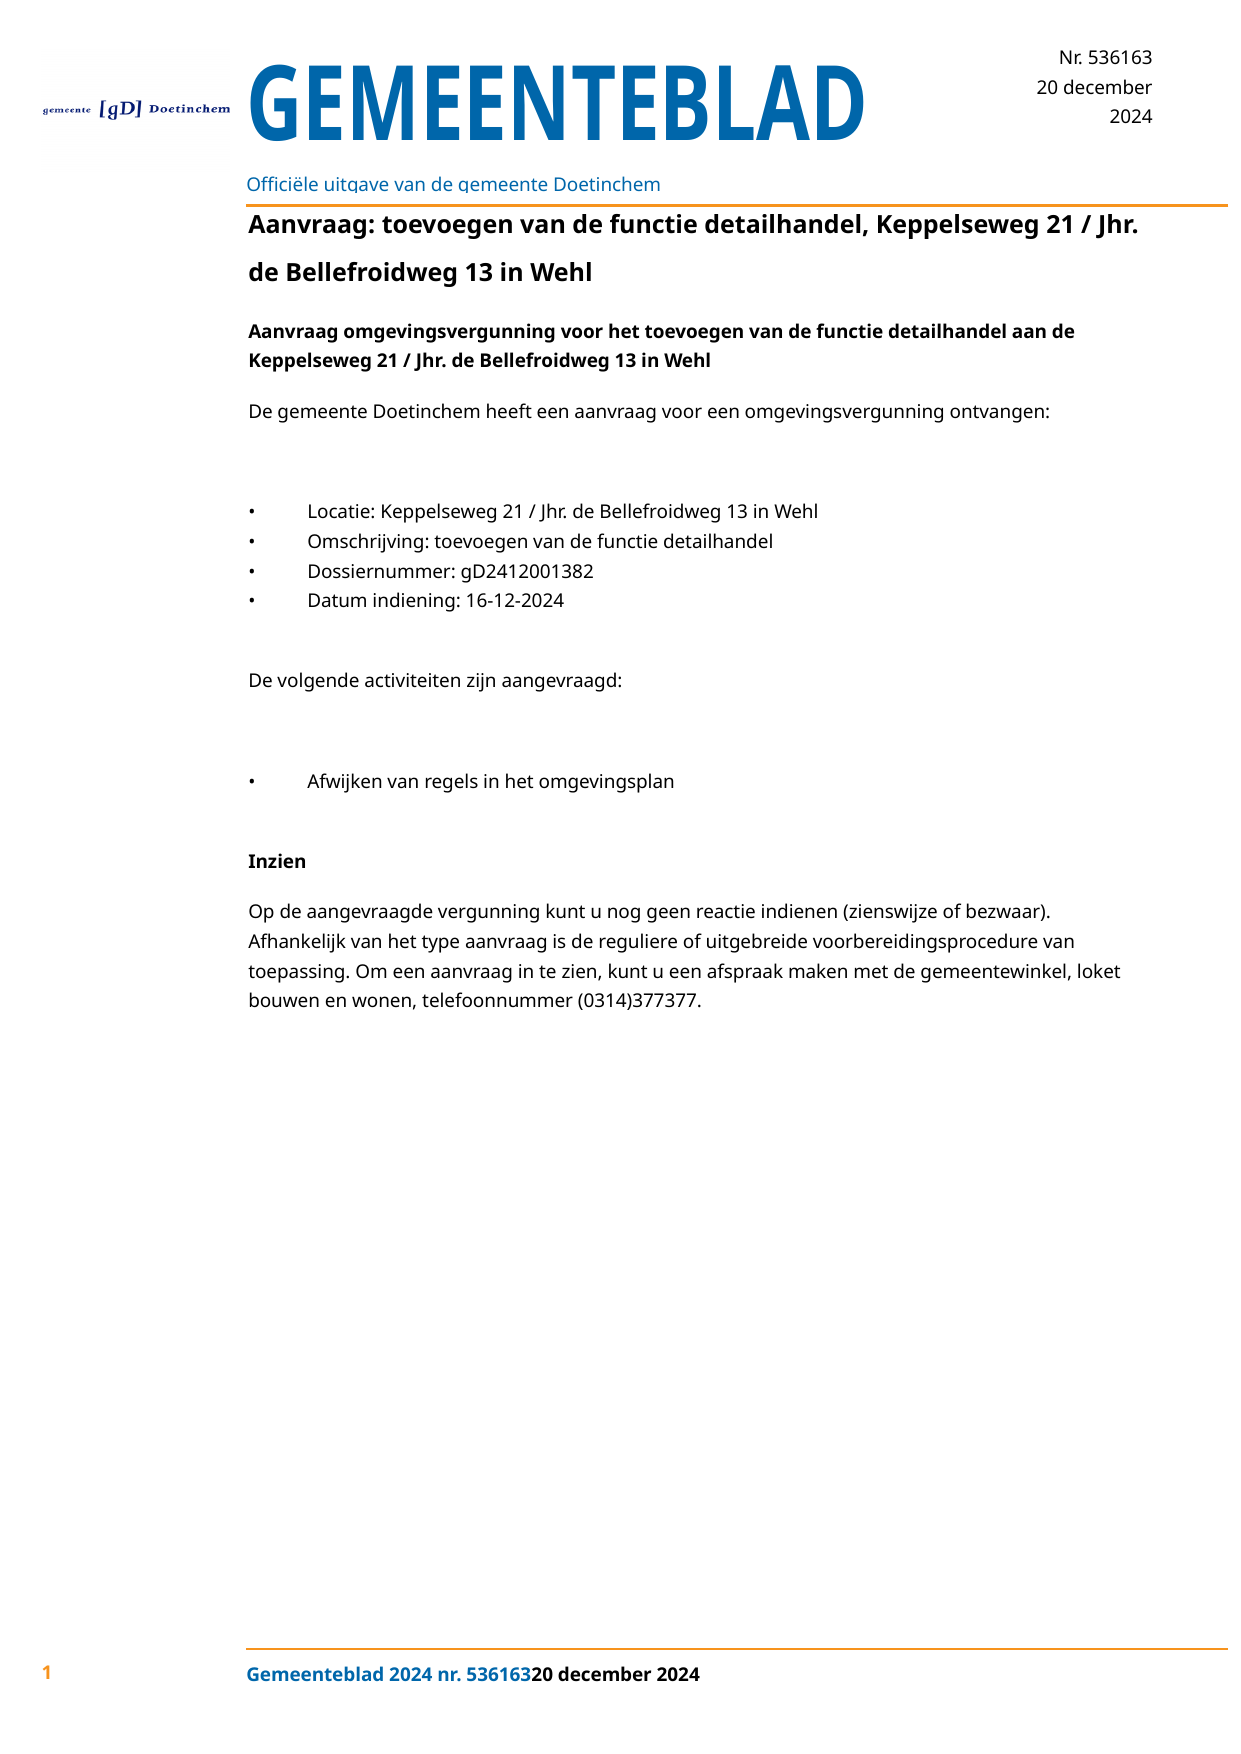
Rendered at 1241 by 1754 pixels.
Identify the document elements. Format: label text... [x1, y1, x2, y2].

list Omschrijving: toevoegen van de functie detailhandel [248, 528, 1152, 554]
list Datum indiening: 16-12-2024 [248, 587, 1152, 613]
text Inzien [248, 848, 1152, 874]
text Aanvraag: toevoegen van de functie detailhandel, Keppelseweg 21 / Jhr. de Bellefroidweg 13 in Wehl [248, 207, 1152, 288]
list Locatie: Keppelseweg 21 / Jhr. de Bellefroidweg 13 in Wehl [248, 499, 1152, 524]
picture [41, 47, 231, 172]
text Aanvraag omgevingsvergunning voor het toevoegen van de functie detailhandel aan de Keppelseweg 21 / Jhr. de Bellefroidweg 13 in Wehl [248, 318, 1152, 373]
text De gemeente Doetinchem heeft een aanvraag voor een omgevingsvergunning ontvangen: [248, 398, 1152, 424]
text Op de aangevraagde vergunning kunt u nog geen reactie indienen (zienswijze of bezwaar). Afhankelijk van het type aanvraag is de reguliere of uitgebreide voorbereidingsprocedure van toepassing. Om een aanvraag in te zien, kunt u een afspraak maken met de gemeentewinkel, loket bouwen en wonen, telefoonnummer (0314)377377. [248, 899, 1152, 1013]
list Dossiernummer: gD2412001382 [248, 558, 1152, 584]
text De volgende activiteiten zijn aangevraagd: [248, 667, 1152, 693]
list Afwijken van regels in het omgevingsplan [248, 768, 1152, 794]
